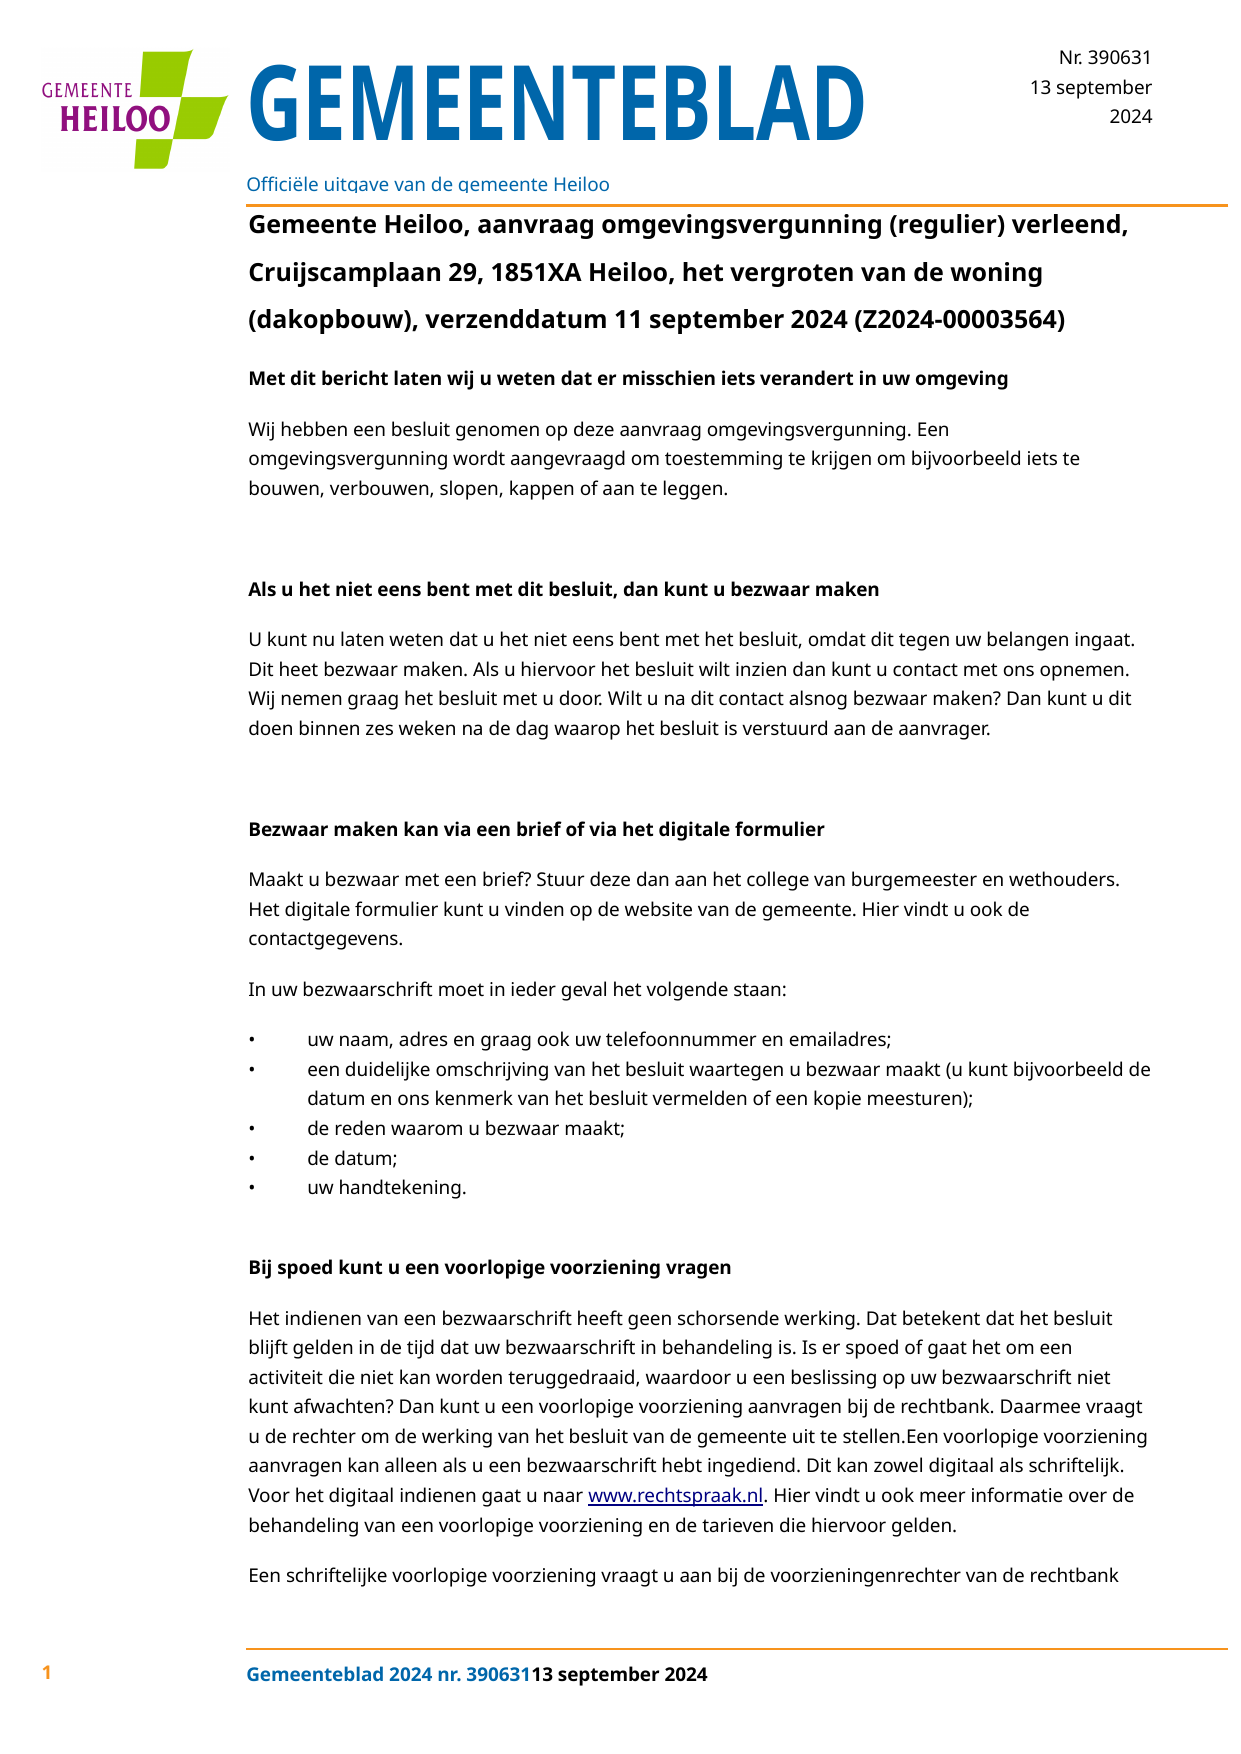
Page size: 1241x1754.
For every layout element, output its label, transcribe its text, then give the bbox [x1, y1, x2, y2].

list uw handtekening. [248, 1174, 1152, 1200]
picture [41, 47, 231, 172]
text Wij hebben een besluit genomen op deze aanvraag omgevingsvergunning. Een omgevingsvergunning wordt aangevraagd om toestemming te krijgen om bijvoorbeeld iets te bouwen, verbouwen, slopen, kappen of aan te leggen. [248, 416, 1152, 501]
text Bij spoed kunt u een voorlopige voorziening vragen [248, 1254, 1152, 1280]
text Als u het niet eens bent met dit besluit, dan kunt u bezwaar maken [248, 576, 1152, 602]
list uw naam, adres en graag ook uw telefoonnummer en emailadres; [248, 1026, 1152, 1052]
text U kunt nu laten weten dat u het niet eens bent met het besluit, omdat dit tegen uw belangen ingaat. Dit heet bezwaar maken. Als u hiervoor het besluit wilt inzien dan kunt u contact met ons opnemen. Wij nemen graag het besluit met u door. Wilt u na dit contact alsnog bezwaar maken? Dan kunt u dit doen binnen zes weken na de dag waarop het besluit is verstuurd aan de aanvrager. [248, 626, 1152, 741]
list de datum; [248, 1145, 1152, 1170]
list de reden waarom u bezwaar maakt; [248, 1115, 1152, 1141]
text Het indienen van een bezwaarschrift heeft geen schorsende werking. Dat betekent dat het besluit blijft gelden in de tijd dat uw bezwaarschrift in behandeling is. Is er spoed of gaat het om een activiteit die niet kan worden teruggedraaid, waardoor u een beslissing op uw bezwaarschrift niet kunt afwachten? Dan kunt u een voorlopige voorziening aanvragen bij de rechtbank. Daarmee vraagt u de rechter om de werking van het besluit van de gemeente uit te stellen.Een voorlopige voorziening aanvragen kan alleen als u een bezwaarschrift hebt ingediend. Dit kan zowel digitaal als schriftelijk. Voor het digitaal indienen gaat u naar www.rechtspraak.nl. Hier vindt u ook meer informatie over de behandeling van een voorlopige voorziening en de tarieven die hiervoor gelden. [248, 1305, 1152, 1537]
text In uw bezwaarschrift moet in ieder geval het volgende staan: [248, 976, 1152, 1002]
text Bezwaar maken kan via een brief of via het digitale formulier [248, 816, 1152, 842]
list een duidelijke omschrijving van het besluit waartegen u bezwaar maakt (u kunt bijvoorbeeld de datum en ons kenmerk van het besluit vermelden of een kopie meesturen); [248, 1056, 1152, 1111]
text Maakt u bezwaar met een brief? Stuur deze dan aan het college van burgemeester en wethouders. Het digitale formulier kunt u vinden op de website van de gemeente. Hier vindt u ook de contactgegevens. [248, 866, 1152, 951]
text Gemeente Heiloo, aanvraag omgevingsvergunning (regulier) verleend, Cruijscamplaan 29, 1851XA Heiloo, het vergroten van de woning (dakopbouw), verzenddatum 11 september 2024 (Z2024-00003564) [248, 207, 1152, 336]
text Met dit bericht laten wij u weten dat er misschien iets verandert in uw omgeving [248, 366, 1152, 391]
text Een schriftelijke voorlopige voorziening vraagt u aan bij de voorzieningenrechter van de rechtbank [248, 1562, 1152, 1588]
